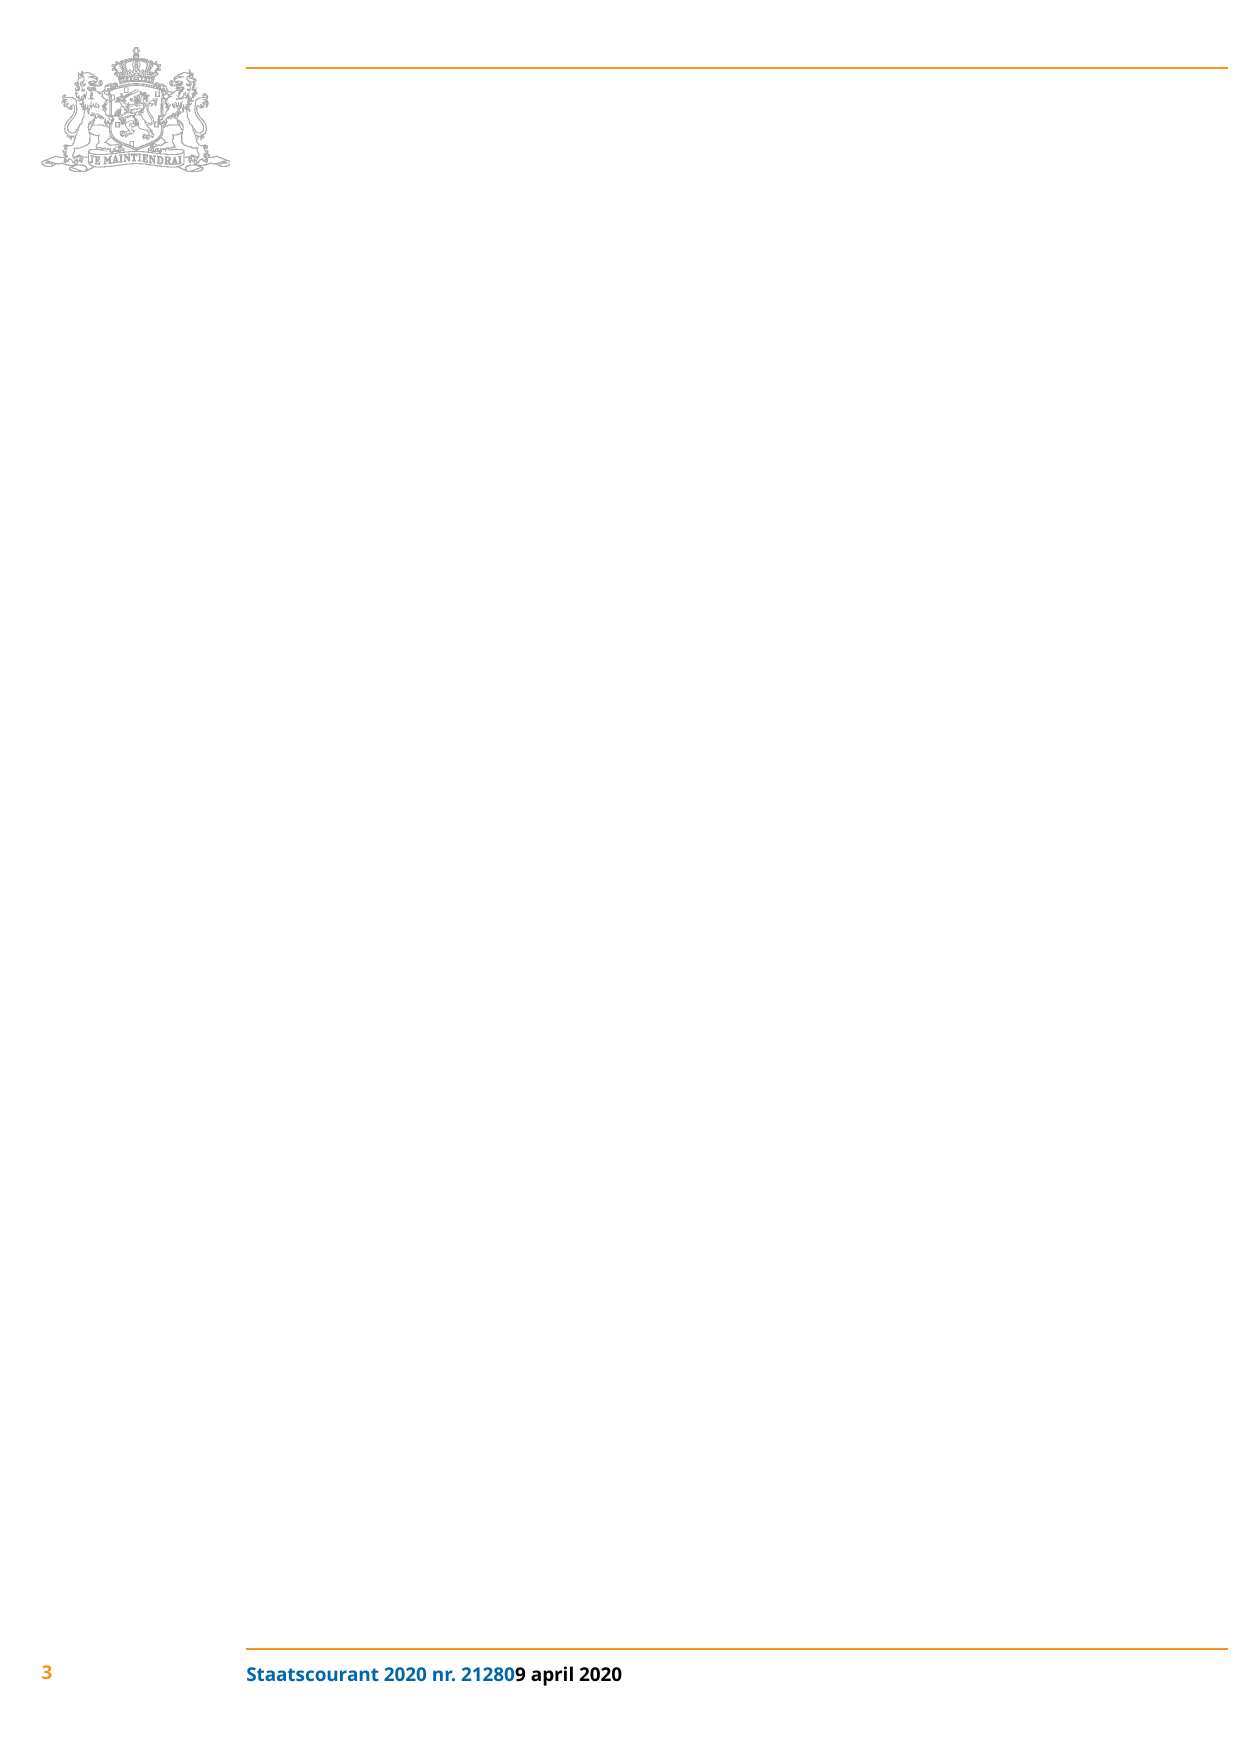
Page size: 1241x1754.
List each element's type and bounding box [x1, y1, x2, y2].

picture [41, 47, 231, 172]
